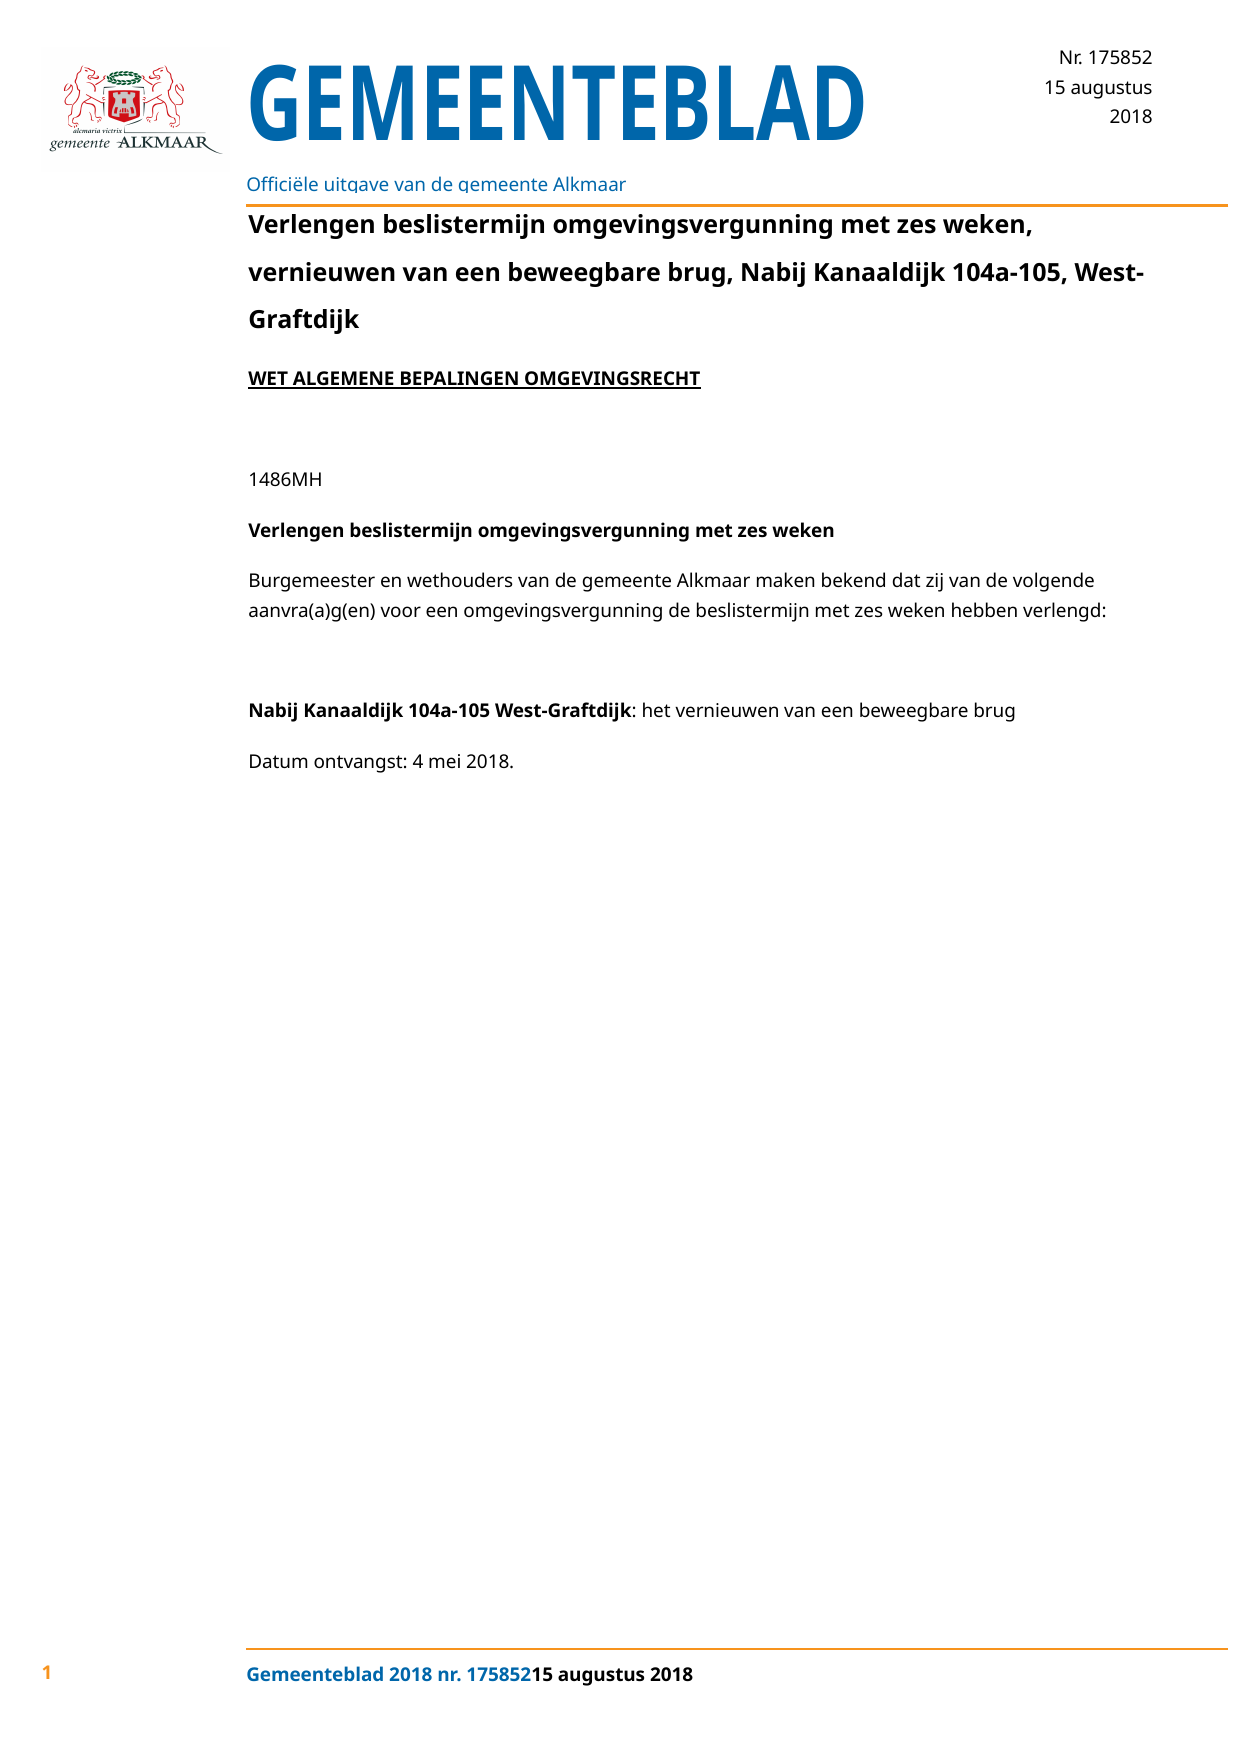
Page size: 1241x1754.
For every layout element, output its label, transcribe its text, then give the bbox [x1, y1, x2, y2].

text WET ALGEMENE BEPALINGEN OMGEVINGSRECHT [248, 366, 1152, 391]
text Nabij Kanaaldijk 104a-105 West-Graftdijk: het vernieuwen van een beweegbare brug [248, 698, 1152, 723]
picture [41, 47, 231, 172]
text Verlengen beslistermijn omgevingsvergunning met zes weken [248, 517, 1152, 542]
text Burgemeester en wethouders van de gemeente Alkmaar maken bekend dat zij van de volgende aanvra(a)g(en) voor een omgevingsvergunning de beslistermijn met zes weken hebben verlengd: [248, 567, 1152, 622]
text Datum ontvangst: 4 mei 2018. [248, 748, 1152, 774]
text Verlengen beslistermijn omgevingsvergunning met zes weken, vernieuwen van een beweegbare brug, Nabij Kanaaldijk 104a-105, West-Graftdijk [248, 207, 1152, 336]
text 1486MH [248, 466, 1152, 492]
